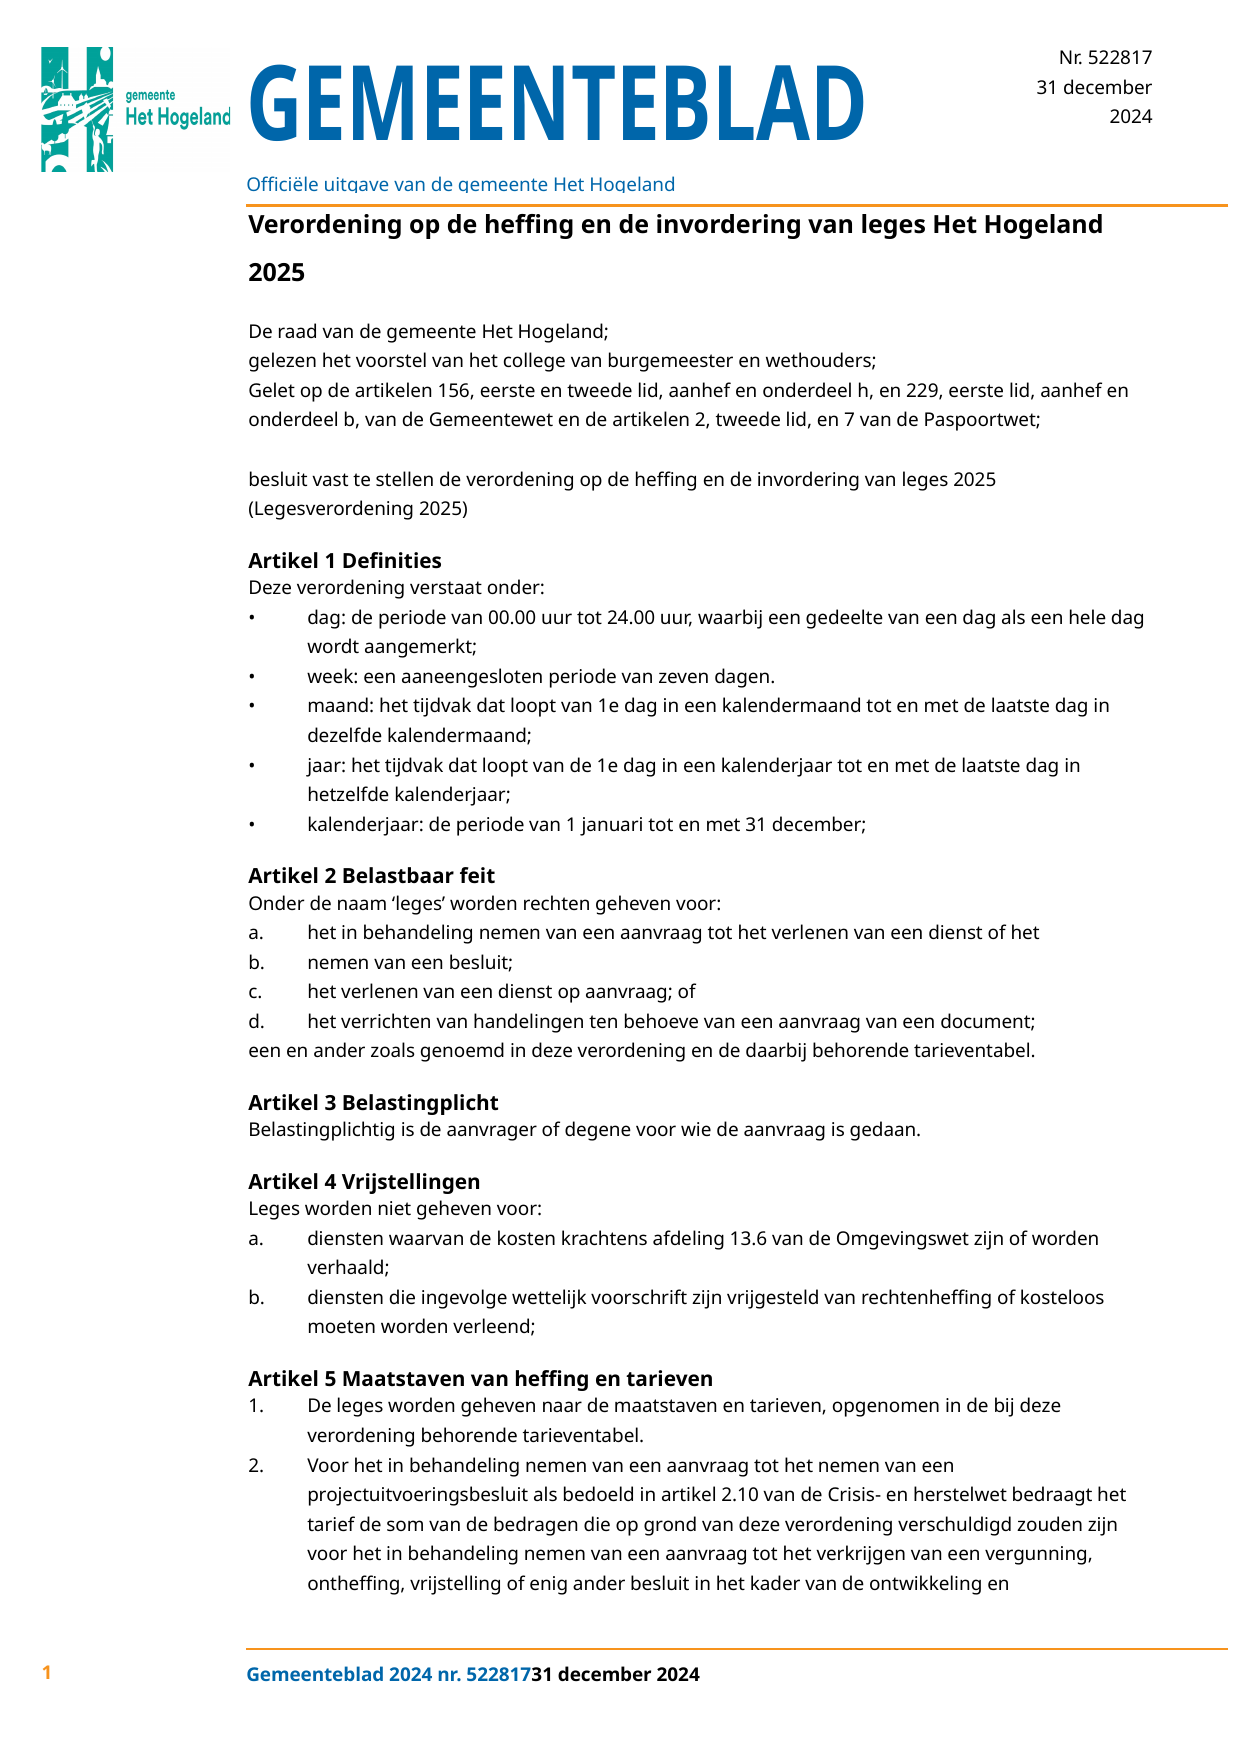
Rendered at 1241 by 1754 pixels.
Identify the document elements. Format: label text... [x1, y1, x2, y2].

list kalenderjaar: de periode van 1 januari tot en met 31 december; [248, 811, 1152, 837]
list diensten die ingevolge wettelijk voorschrift zijn vrijgesteld van rechtenheffing of kosteloos moeten worden verleend; [248, 1284, 1152, 1339]
text Leges worden niet geheven voor: [248, 1195, 1152, 1221]
text Belastingplichtig is de aanvrager of degene voor wie de aanvraag is gedaan. [248, 1117, 1152, 1142]
list diensten waarvan de kosten krachtens afdeling 13.6 van de Omgevingswet zijn of worden verhaald; [248, 1225, 1152, 1280]
list dag: de periode van 00.00 uur tot 24.00 uur, waarbij een gedeelte van een dag als een hele dag wordt aangemerkt; [248, 604, 1152, 659]
text Artikel 3 Belastingplicht [248, 1088, 1152, 1117]
text Artikel 1 Definities [248, 546, 1152, 574]
text Artikel 4 Vrijstellingen [248, 1167, 1152, 1195]
list het verrichten van handelingen ten behoeve van een aanvraag van een document; [248, 1008, 1152, 1034]
text een en ander zoals genoemd in deze verordening en de daarbij behorende tarieventabel. [248, 1038, 1152, 1063]
text Gelet op de artikelen 156, eerste en tweede lid, aanhef en onderdeel h, en 229, eerste lid, aanhef en onderdeel b, van de Gemeentewet en de artikelen 2, tweede lid, en 7 van de Paspoortwet; [248, 377, 1152, 432]
text De raad van de gemeente Het Hogeland; [248, 318, 1152, 344]
list De leges worden geheven naar de maatstaven en tarieven, opgenomen in de bij deze verordening behorende tarieventabel. [248, 1393, 1152, 1448]
text Verordening op de heffing en de invordering van leges Het Hogeland 2025 [248, 207, 1152, 288]
picture [41, 47, 231, 172]
text besluit vast te stellen de verordening op de heffing en de invordering van leges 2025 (Legesverordening 2025) [248, 466, 1152, 521]
text Artikel 2 Belastbaar feit [248, 861, 1152, 890]
list jaar: het tijdvak dat loopt van de 1e dag in een kalenderjaar tot en met de laatste dag in hetzelfde kalenderjaar; [248, 752, 1152, 807]
text Artikel 5 Maatstaven van heffing en tarieven [248, 1364, 1152, 1393]
text Onder de naam ‘leges’ worden rechten geheven voor: [248, 890, 1152, 916]
text gelezen het voorstel van het college van burgemeester en wethouders; [248, 347, 1152, 373]
list maand: het tijdvak dat loopt van 1e dag in een kalendermaand tot en met de laatste dag in dezelfde kalendermaand; [248, 693, 1152, 748]
list nemen van een besluit; [248, 949, 1152, 975]
list het verlenen van een dienst op aanvraag; of [248, 978, 1152, 1004]
list Voor het in behandeling nemen van een aanvraag tot het nemen van een projectuitvoeringsbesluit als bedoeld in artikel 2.10 van de Crisis- en herstelwet bedraagt het tarief de som van de bedragen die op grond van deze verordening verschuldigd zouden zijn voor het in behandeling nemen van een aanvraag tot het verkrijgen van een vergunning, ontheffing, vrijstelling of enig ander besluit in het kader van de ontwikkeling en [248, 1452, 1152, 1596]
list week: een aaneengesloten periode van zeven dagen. [248, 663, 1152, 689]
list het in behandeling nemen van een aanvraag tot het verlenen van een dienst of het [248, 919, 1152, 945]
text Deze verordening verstaat onder: [248, 574, 1152, 600]
